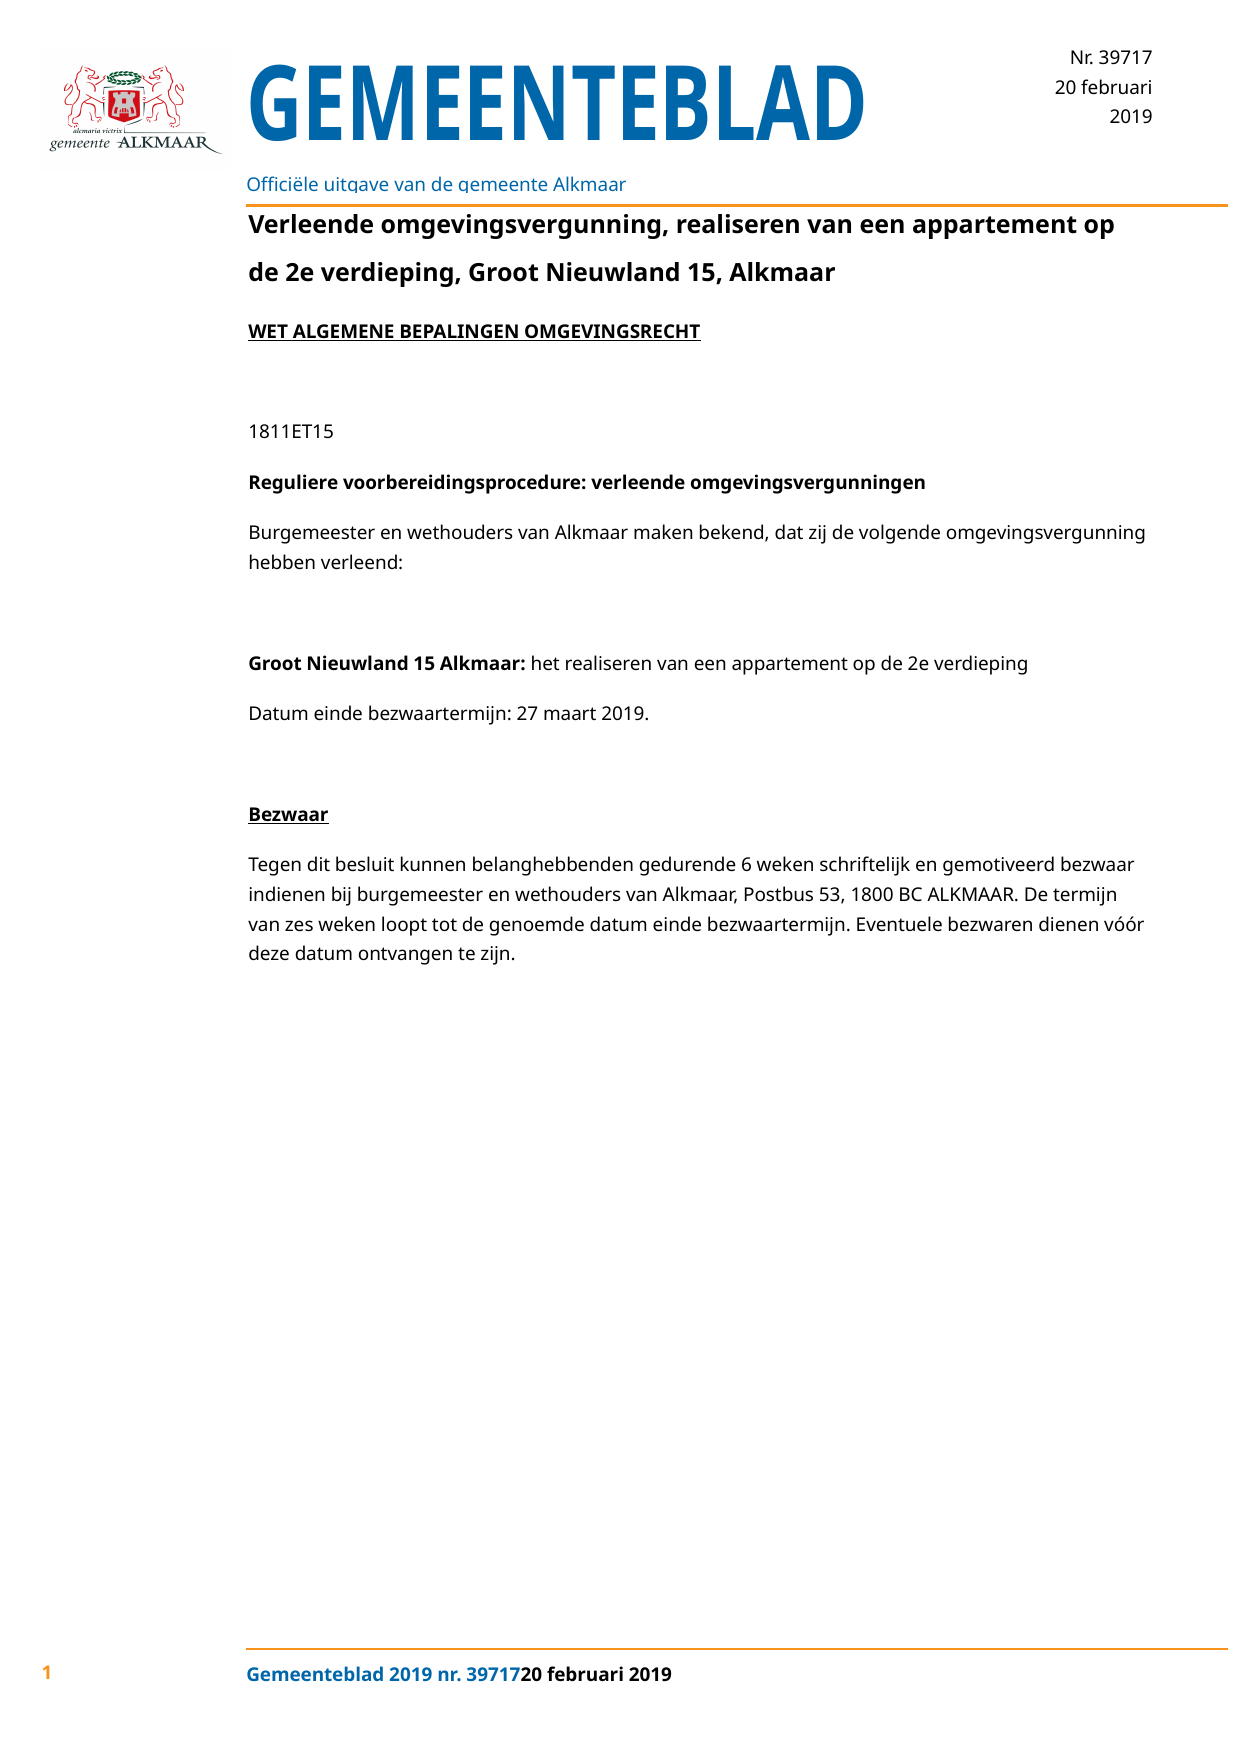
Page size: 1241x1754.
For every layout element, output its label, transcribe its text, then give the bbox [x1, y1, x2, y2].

text Bezwaar [248, 801, 1152, 827]
text Reguliere voorbereidingsprocedure: verleende omgevingsvergunningen [248, 469, 1152, 495]
text Groot Nieuwland 15 Alkmaar: het realiseren van een appartement op de 2e verdieping [248, 650, 1152, 676]
text 1811ET15 [248, 419, 1152, 444]
text Tegen dit besluit kunnen belanghebbenden gedurende 6 weken schriftelijk en gemotiveerd bezwaar indienen bij burgemeester en wethouders van Alkmaar, Postbus 53, 1800 BC ALKMAAR. De termijn van zes weken loopt tot de genoemde datum einde bezwaartermijn. Eventuele bezwaren dienen vóór deze datum ontvangen te zijn. [248, 852, 1152, 966]
text Burgemeester en wethouders van Alkmaar maken bekend, dat zij de volgende omgevingsvergunning hebben verleend: [248, 519, 1152, 575]
picture [41, 47, 231, 172]
text Verleende omgevingsvergunning, realiseren van een appartement op de 2e verdieping, Groot Nieuwland 15, Alkmaar [248, 207, 1152, 288]
text WET ALGEMENE BEPALINGEN OMGEVINGSRECHT [248, 318, 1152, 344]
text Datum einde bezwaartermijn: 27 maart 2019. [248, 700, 1152, 726]
